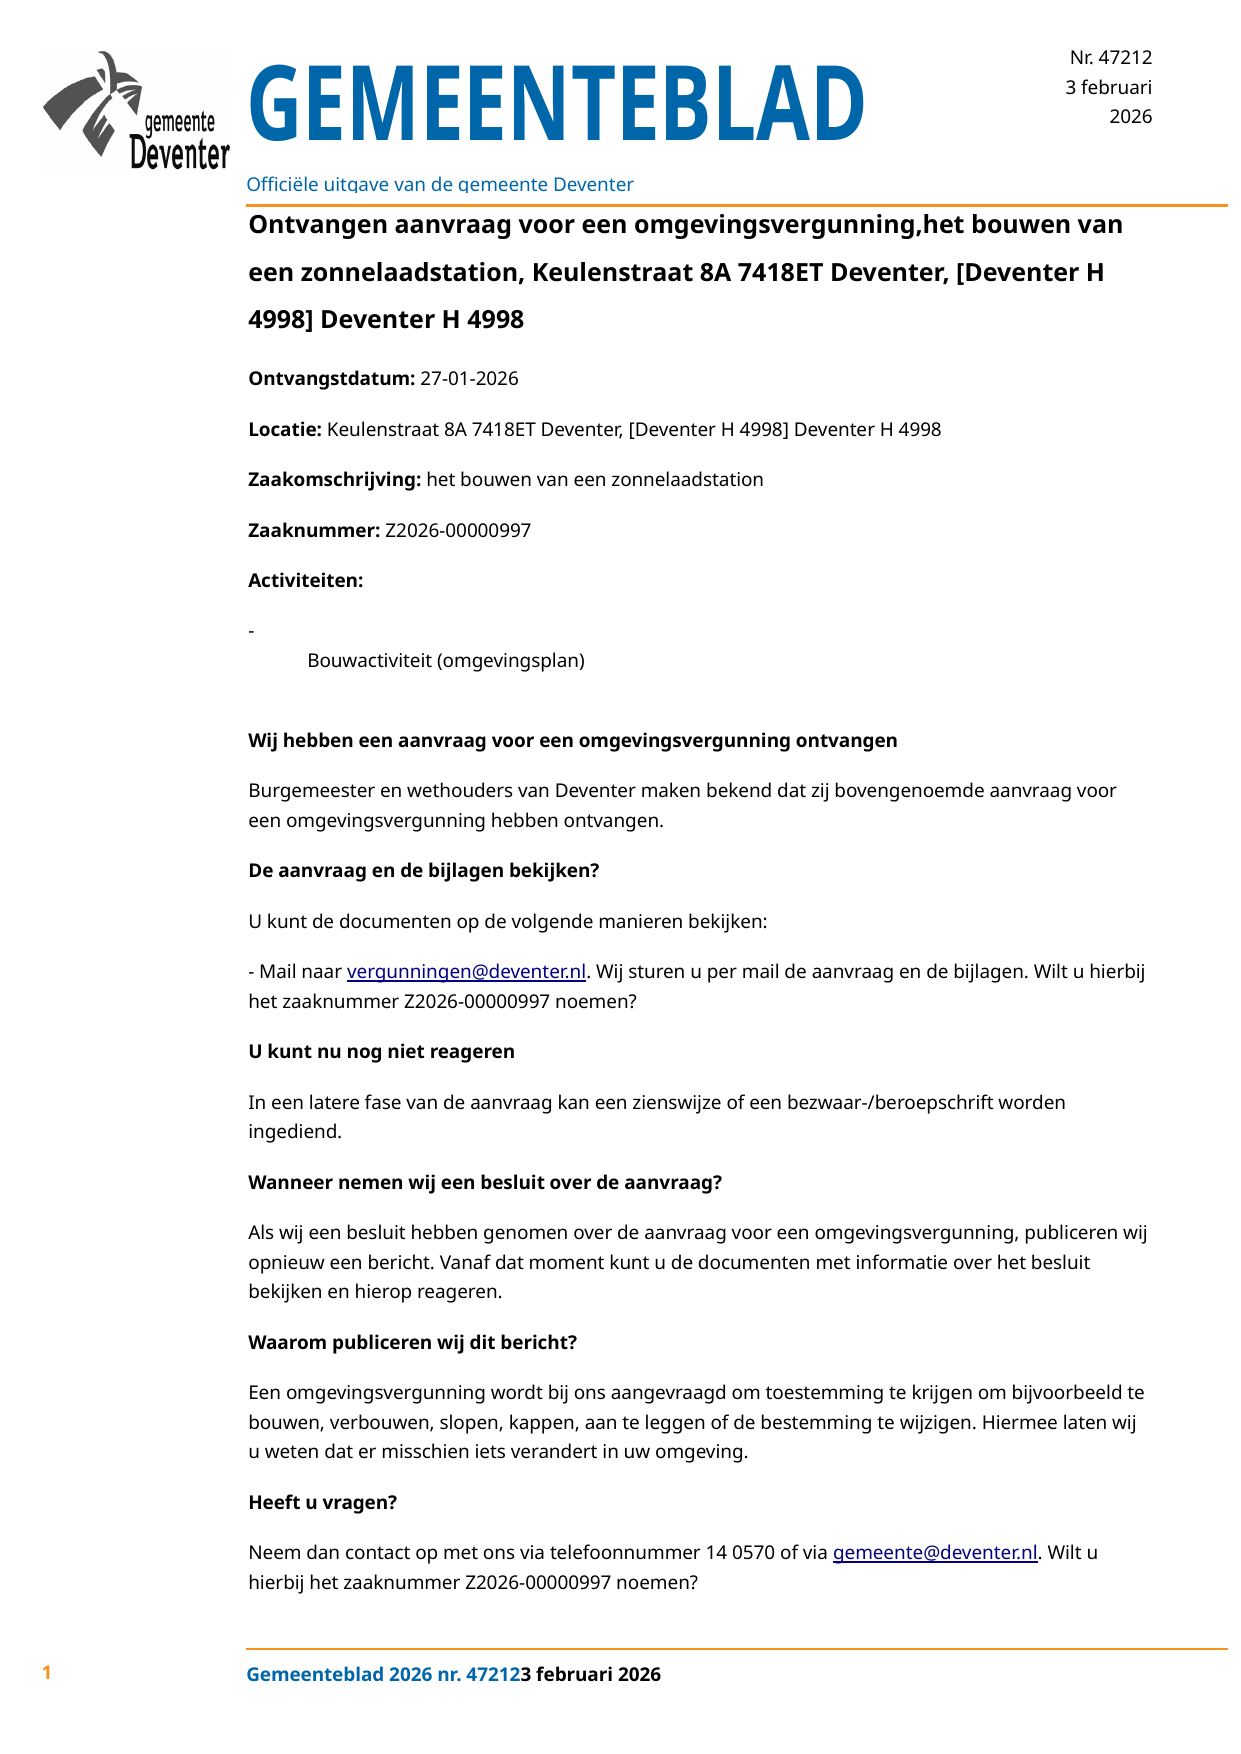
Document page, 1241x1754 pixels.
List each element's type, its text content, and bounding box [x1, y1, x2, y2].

picture [41, 47, 231, 172]
text Een omgevingsvergunning wordt bij ons aangevraagd om toestemming te krijgen om bijvoorbeeld te bouwen, verbouwen, slopen, kappen, aan te leggen of de bestemming te wijzigen. Hiermee laten wij u weten dat er misschien iets verandert in uw omgeving. [248, 1379, 1152, 1464]
text Ontvangen aanvraag voor een omgevingsvergunning,het bouwen van een zonnelaadstation, Keulenstraat 8A 7418ET Deventer, [Deventer H 4998] Deventer H 4998 [248, 207, 1152, 336]
text Heeft u vragen? [248, 1489, 1152, 1514]
text - Mail naar vergunningen@deventer.nl. Wij sturen u per mail de aanvraag en de bijlagen. Wilt u hierbij het zaaknummer Z2026-00000997 noemen? [248, 958, 1152, 1014]
text Als wij een besluit hebben genomen over de aanvraag voor een omgevingsvergunning, publiceren wij opnieuw een bericht. Vanaf dat moment kunt u de documenten met informatie over het besluit bekijken en hierop reageren. [248, 1219, 1152, 1304]
text Zaakomschrijving: het bouwen van een zonnelaadstation [248, 466, 1152, 492]
text Burgemeester en wethouders van Deventer maken bekend dat zij bovengenoemde aanvraag voor een omgevingsvergunning hebben ontvangen. [248, 778, 1152, 833]
text In een latere fase van de aanvraag kan een zienswijze of een bezwaar-/beroepschrift worden ingediend. [248, 1089, 1152, 1144]
text Wanneer nemen wij een besluit over de aanvraag? [248, 1169, 1152, 1194]
text Zaaknummer: Z2026-00000997 [248, 517, 1152, 542]
text De aanvraag en de bijlagen bekijken? [248, 858, 1152, 883]
text U kunt de documenten op de volgende manieren bekijken: [248, 908, 1152, 934]
text Waarom publiceren wij dit bericht? [248, 1329, 1152, 1354]
text Activiteiten: [248, 567, 1152, 593]
text U kunt nu nog niet reageren [248, 1038, 1152, 1064]
text Neem dan contact op met ons via telefoonnummer 14 0570 of via gemeente@deventer.nl. Wilt u hierbij het zaaknummer Z2026-00000997 noemen? [248, 1539, 1152, 1594]
text Ontvangstdatum: 27-01-2026 [248, 366, 1152, 391]
list Bouwactiviteit (omgevingsplan) [248, 647, 1152, 673]
text Wij hebben een aanvraag voor een omgevingsvergunning ontvangen [248, 727, 1152, 753]
text Locatie: Keulenstraat 8A 7418ET Deventer, [Deventer H 4998] Deventer H 4998 [248, 416, 1152, 442]
